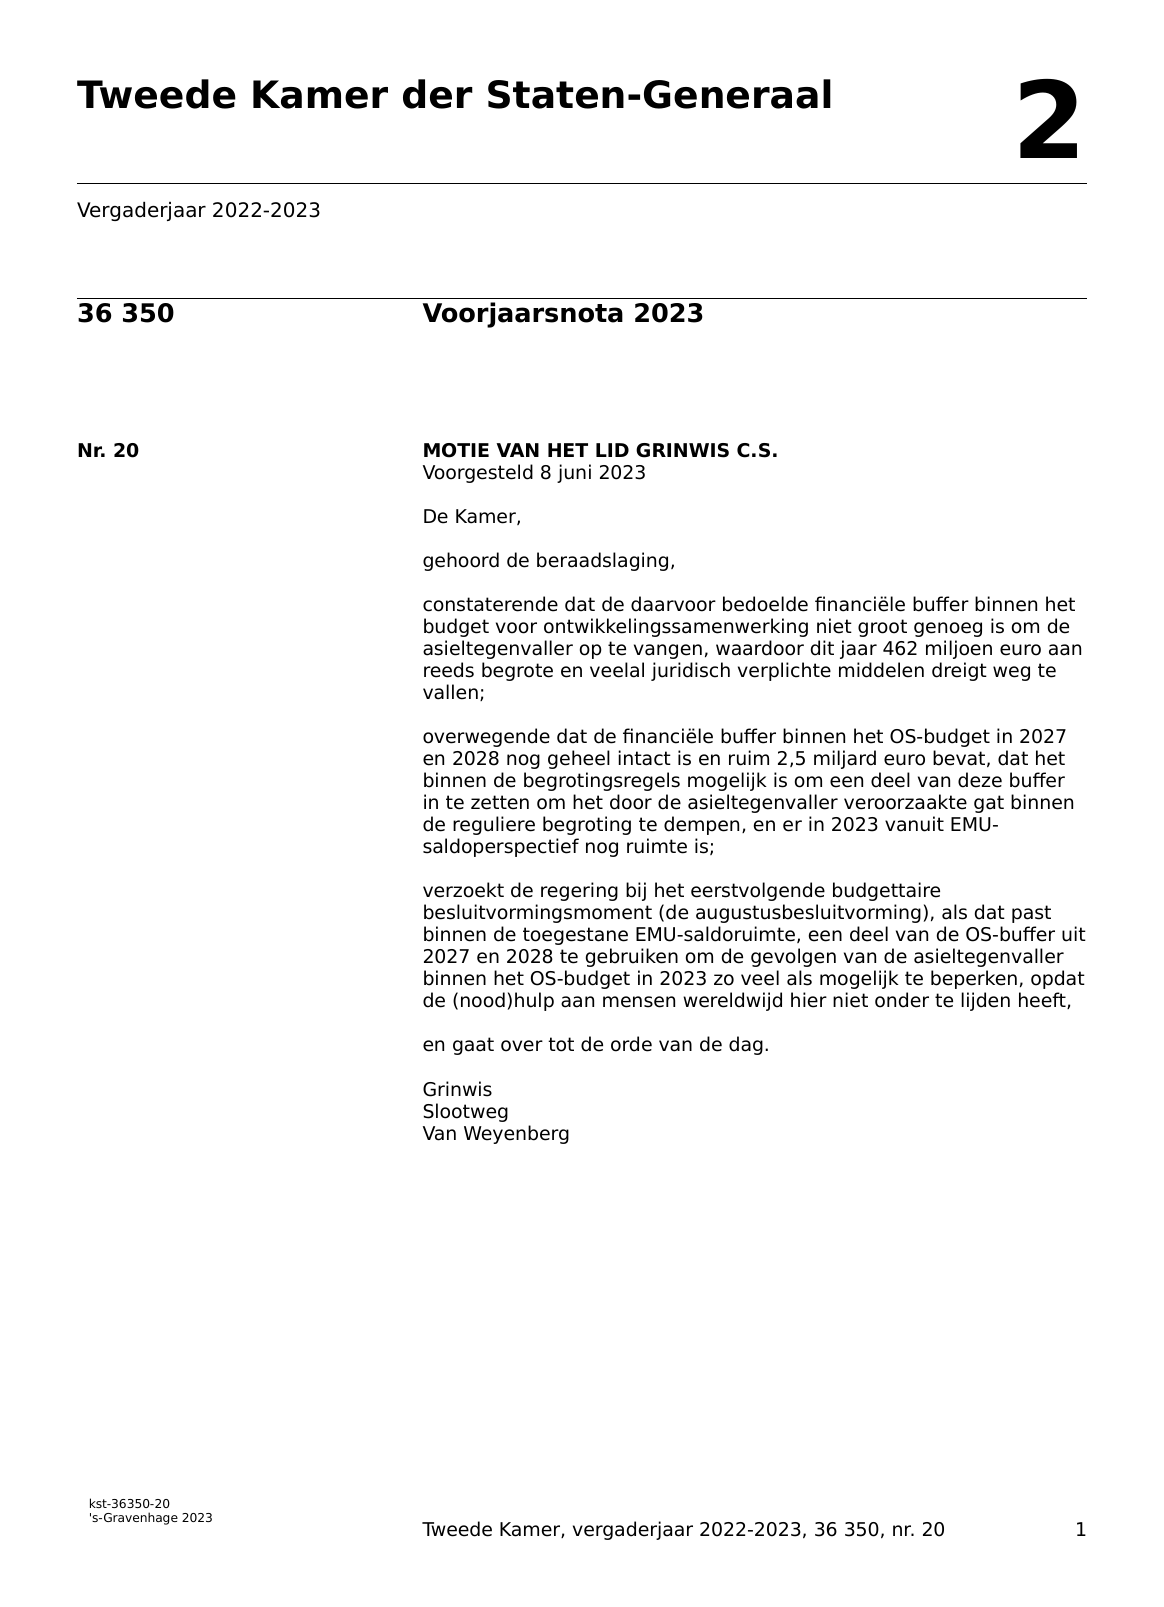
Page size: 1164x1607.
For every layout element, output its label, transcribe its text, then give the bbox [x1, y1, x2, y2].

text 's-Gravenhage 2023 [88, 1511, 323, 1525]
text De Kamer, [422, 506, 1087, 528]
text Van Weyenberg [422, 1122, 1087, 1144]
text verzoekt de regering bij het eerstvolgende budgettaire besluitvormingsmoment (de augustusbesluitvorming), als dat past binnen de toegestane EMU-saldoruimte, een deel van de OS-buffer uit 2027 en 2028 te gebruiken om de gevolgen van de asieltegenvaller binnen het OS-budget in 2023 zo veel als mogelijk te beperken, opdat de (nood)hulp aan mensen wereldwijd hier niet onder te lijden heeft, [422, 880, 1087, 1012]
table_header Tweede Kamer der Staten-Generaal [77, 59, 886, 183]
table_header 2 [886, 59, 1087, 183]
text overwegende dat de financiële buffer binnen het OS-budget in 2027 en 2028 nog geheel intact is en ruim 2,5 miljard euro bevat, dat het binnen de begrotingsregels mogelijk is om een deel van deze buffer in te zetten om het door de asieltegenvaller veroorzaakte gat binnen de reguliere begroting te dempen, en er in 2023 vanuit EMU-saldoperspectief nog ruimte is; [422, 726, 1087, 858]
text Grinwis [422, 1078, 1087, 1101]
table_cell Vergaderjaar 2022-2023 [77, 184, 1087, 298]
text Voorgesteld 8 juni 2023 [422, 462, 1087, 484]
subtitle 36 350 Voorjaarsnota 2023 [77, 299, 1087, 329]
subtitle Nr. 20 MOTIE VAN HET LID GRINWIS C.S. [77, 440, 1087, 462]
text gehoord de beraadslaging, [422, 550, 1087, 572]
text constaterende dat de daarvoor bedoelde financiële buffer binnen het budget voor ontwikkelingssamenwerking niet groot genoeg is om de asieltegenvaller op te vangen, waardoor dit jaar 462 miljoen euro aan reeds begrote en veelal juridisch verplichte middelen dreigt weg te vallen; [422, 594, 1087, 704]
text Slootweg [422, 1101, 1087, 1122]
text en gaat over tot de orde van de dag. [422, 1034, 1087, 1056]
text kst-36350-20 [88, 1497, 323, 1511]
